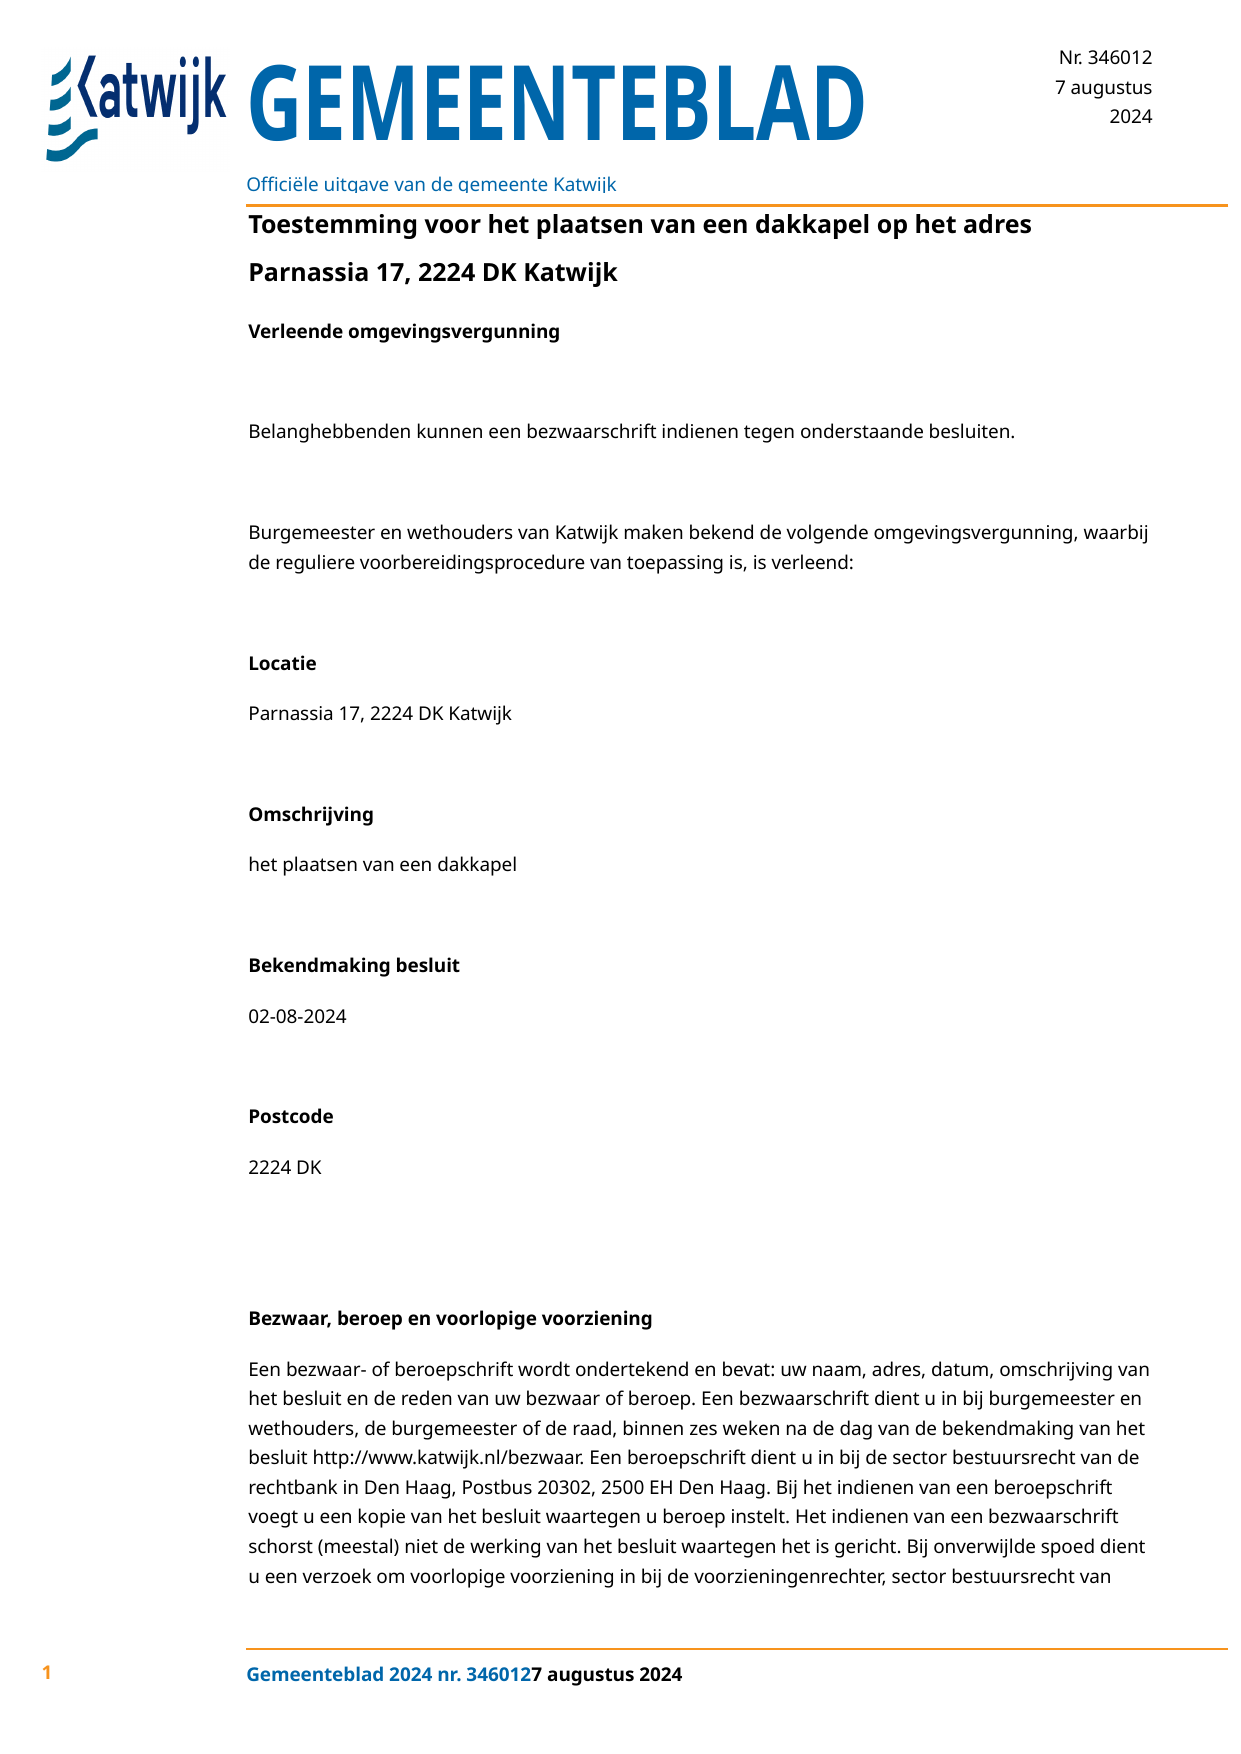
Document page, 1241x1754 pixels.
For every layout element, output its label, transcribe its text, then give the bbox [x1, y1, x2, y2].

text 2224 DK [248, 1154, 1152, 1180]
text het plaatsen van een dakkapel [248, 852, 1152, 877]
text Belanghebbenden kunnen een bezwaarschrift indienen tegen onderstaande besluiten. [248, 419, 1152, 444]
text Bekendmaking besluit [248, 952, 1152, 978]
text 02-08-2024 [248, 1003, 1152, 1029]
text Bezwaar, beroep en voorlopige voorziening [248, 1305, 1152, 1331]
text Burgemeester en wethouders van Katwijk maken bekend de volgende omgevingsvergunning, waarbij de reguliere voorbereidingsprocedure van toepassing is, is verleend: [248, 519, 1152, 575]
text Een bezwaar- of beroepschrift wordt ondertekend en bevat: uw naam, adres, datum, omschrijving van het besluit en de reden van uw bezwaar of beroep. Een bezwaarschrift dient u in bij burgemeester en wethouders, de burgemeester of de raad, binnen zes weken na de dag van de bekendmaking van het besluit http://www.katwijk.nl/bezwaar. Een beroepschrift dient u in bij de sector bestuursrecht van de rechtbank in Den Haag, Postbus 20302, 2500 EH Den Haag. Bij het indienen van een beroepschrift voegt u een kopie van het besluit waartegen u beroep instelt. Het indienen van een bezwaarschrift schorst (meestal) niet de werking van het besluit waartegen het is gericht. Bij onverwijlde spoed dient u een verzoek om voorlopige voorziening in bij de voorzieningenrechter, sector bestuursrecht van [248, 1356, 1152, 1589]
text Locatie [248, 650, 1152, 676]
text Omschrijving [248, 801, 1152, 827]
text Toestemming voor het plaatsen van een dakkapel op het adres Parnassia 17, 2224 DK Katwijk [248, 207, 1152, 288]
text Parnassia 17, 2224 DK Katwijk [248, 700, 1152, 726]
text Verleende omgevingsvergunning [248, 318, 1152, 344]
picture [41, 47, 231, 172]
text Postcode [248, 1104, 1152, 1129]
